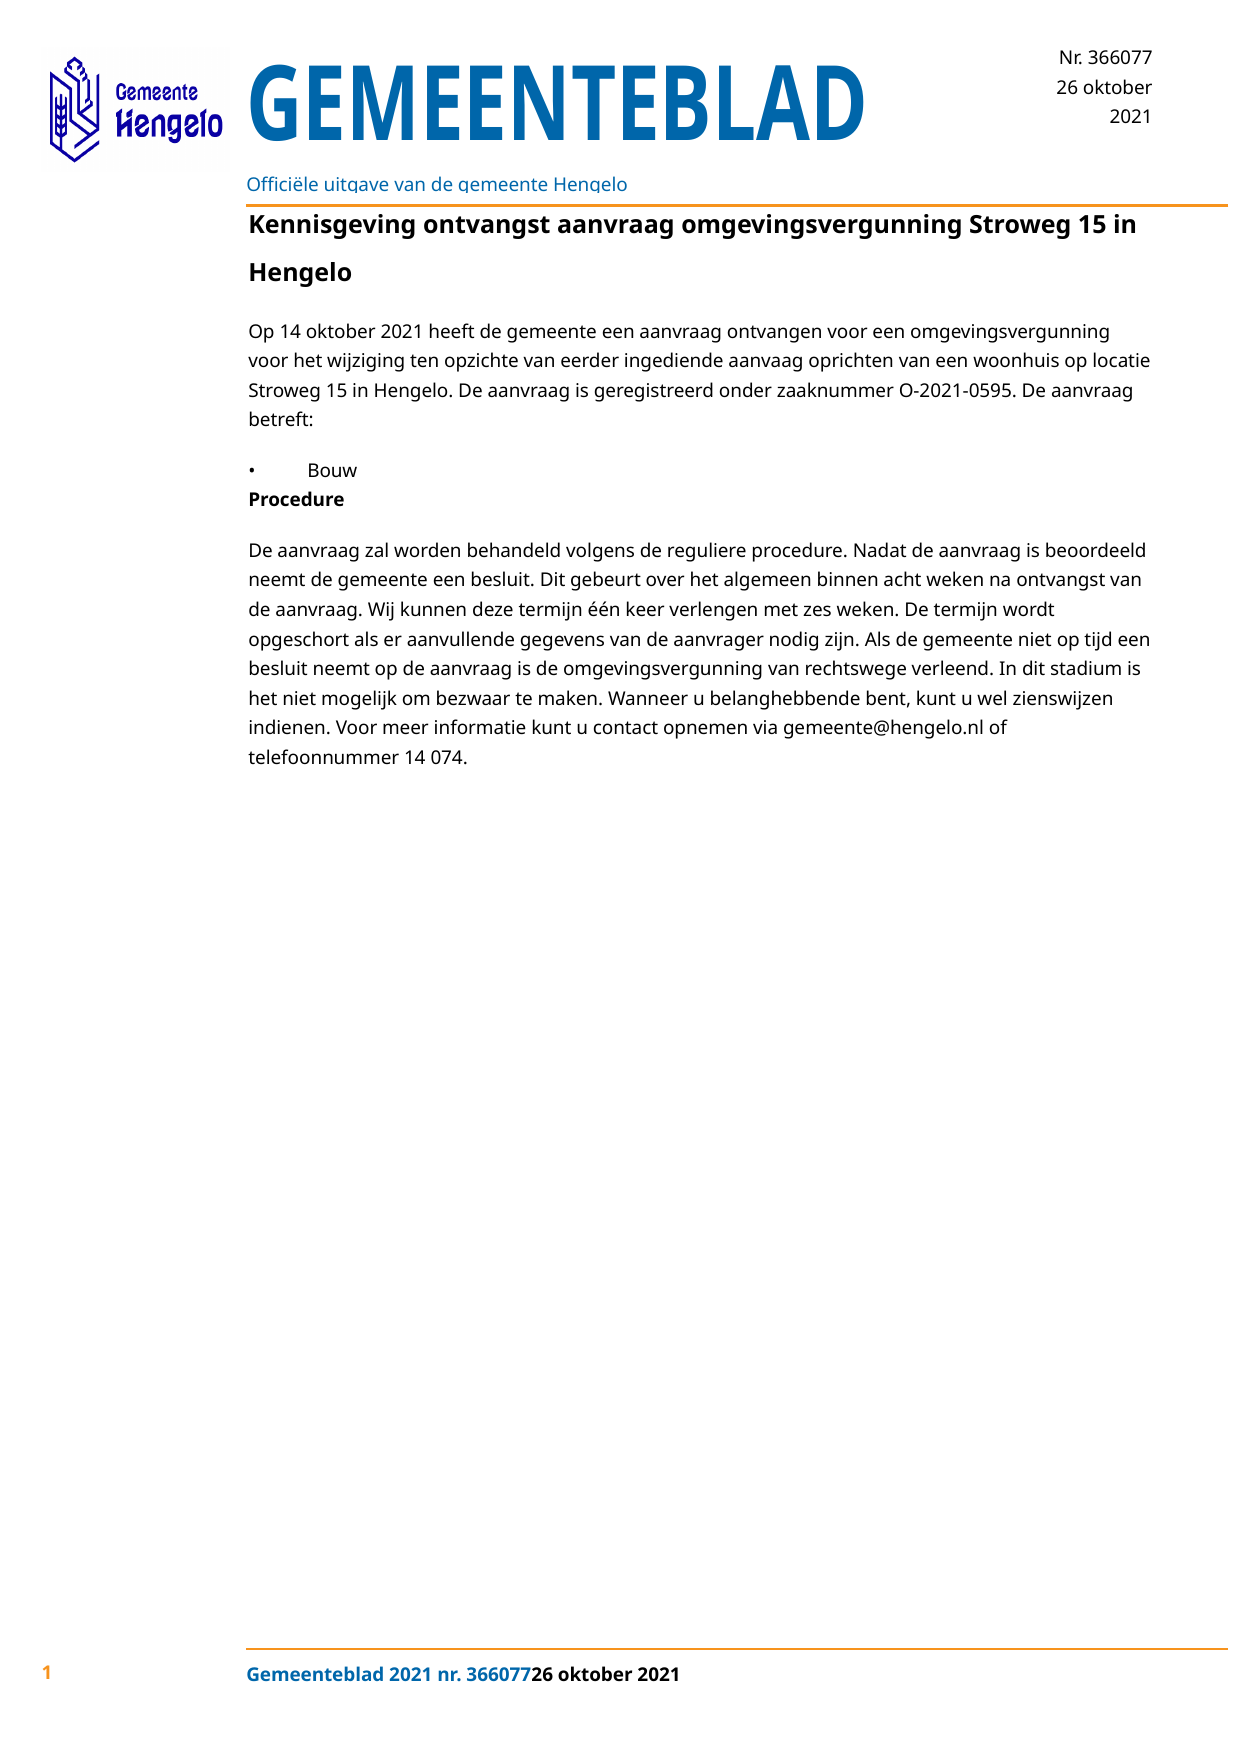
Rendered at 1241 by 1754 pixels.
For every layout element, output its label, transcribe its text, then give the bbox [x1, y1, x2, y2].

text De aanvraag zal worden behandeld volgens de reguliere procedure. Nadat de aanvraag is beoordeeld neemt de gemeente een besluit. Dit gebeurt over het algemeen binnen acht weken na ontvangst van de aanvraag. Wij kunnen deze termijn één keer verlengen met zes weken. De termijn wordt opgeschort als er aanvullende gegevens van de aanvrager nodig zijn. Als de gemeente niet op tijd een besluit neemt op de aanvraag is de omgevingsvergunning van rechtswege verleend. In dit stadium is het niet mogelijk om bezwaar te maken. Wanneer u belanghebbende bent, kunt u wel zienswijzen indienen. Voor meer informatie kunt u contact opnemen via gemeente@hengelo.nl of telefoonnummer 14 074. [248, 537, 1152, 770]
picture [41, 47, 231, 172]
text Op 14 oktober 2021 heeft de gemeente een aanvraag ontvangen voor een omgevingsvergunning voor het wijziging ten opzichte van eerder ingediende aanvaag oprichten van een woonhuis op locatie Stroweg 15 in Hengelo. De aanvraag is geregistreerd onder zaaknummer O-2021-0595. De aanvraag betreft: [248, 318, 1152, 432]
text Kennisgeving ontvangst aanvraag omgevingsvergunning Stroweg 15 in Hengelo [248, 207, 1152, 288]
list Bouw [248, 457, 1152, 483]
text Procedure [248, 487, 1152, 512]
